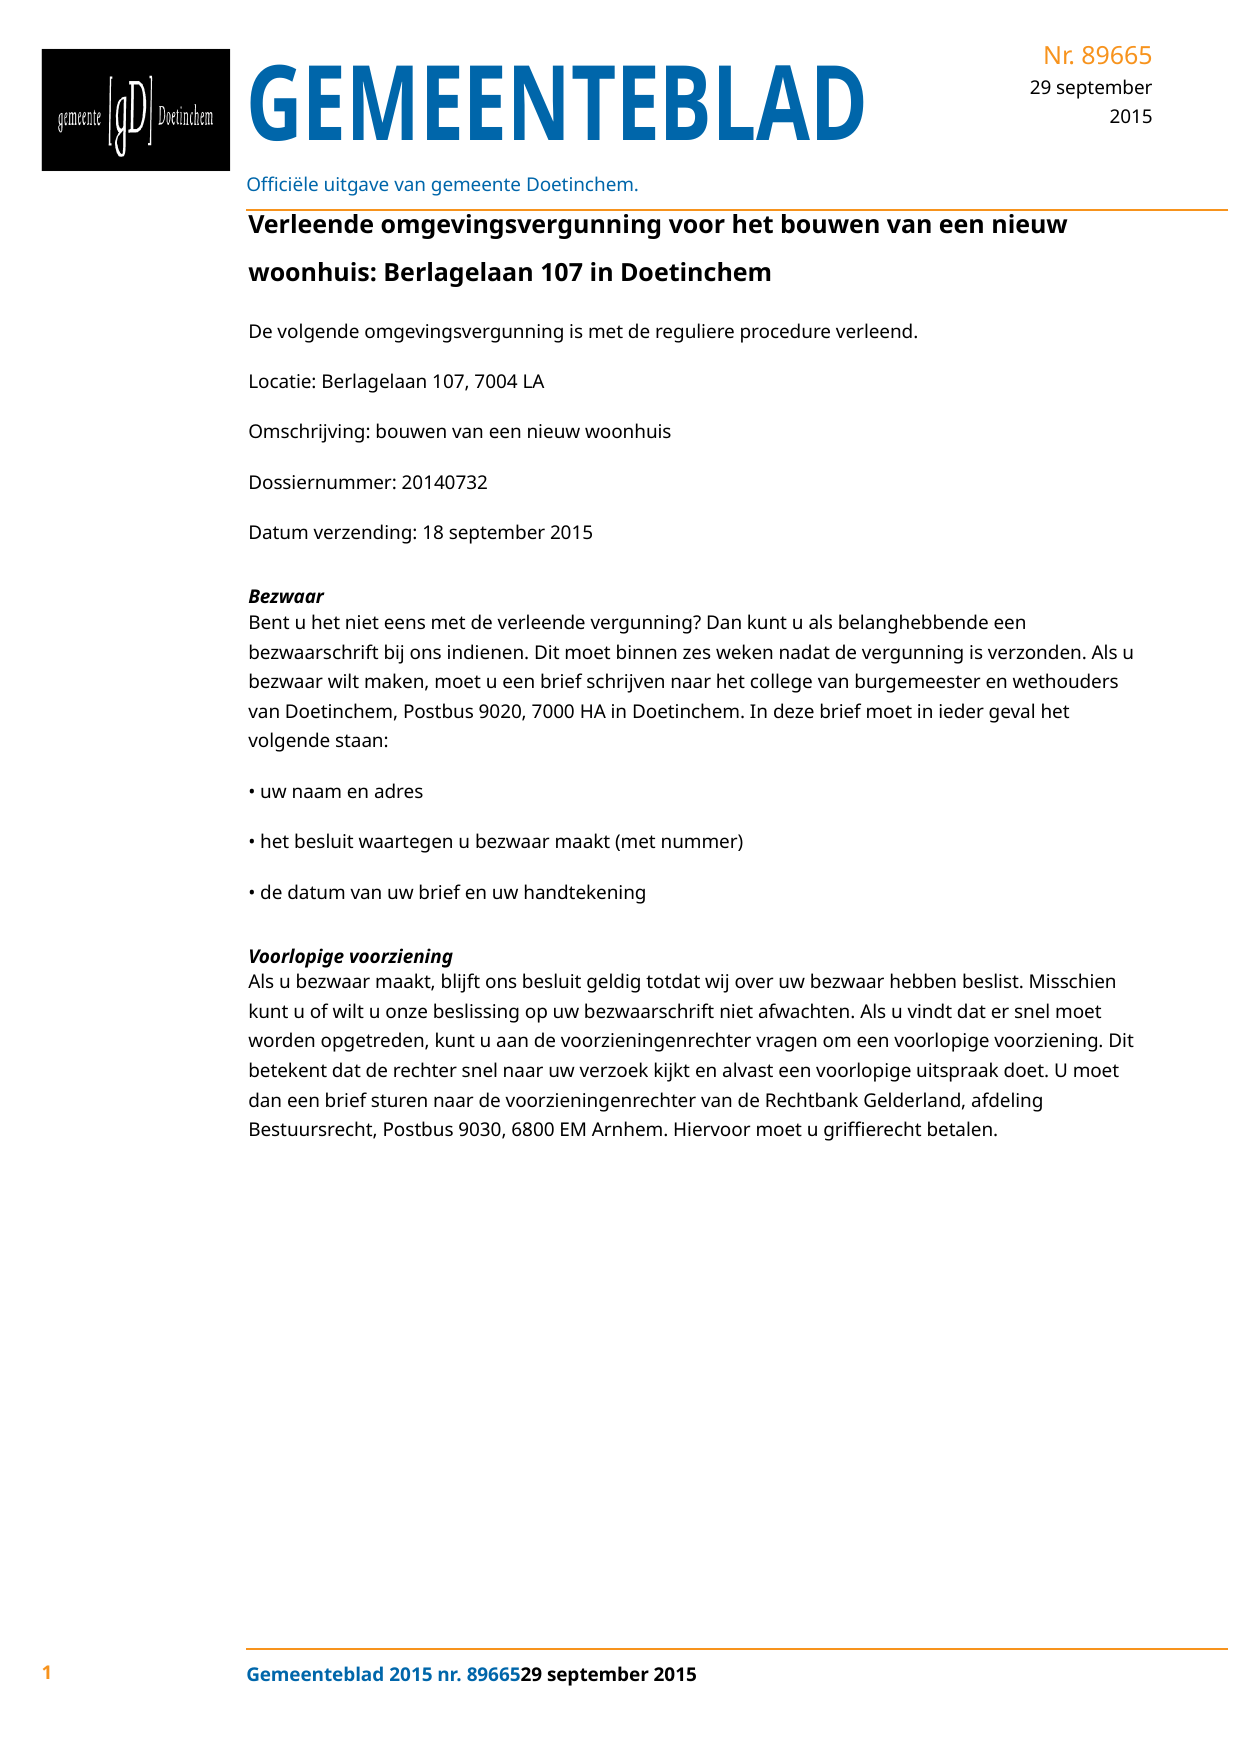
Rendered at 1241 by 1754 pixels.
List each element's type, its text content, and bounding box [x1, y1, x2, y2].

text • het besluit waartegen u bezwaar maakt (met nummer) [248, 828, 1152, 854]
text • de datum van uw brief en uw handtekening [248, 879, 1152, 904]
picture [41, 47, 231, 172]
text Bent u het niet eens met de verleende vergunning? Dan kunt u als belanghebbende een bezwaarschrift bij ons indienen. Dit moet binnen zes weken nadat de vergunning is verzonden. Als u bezwaar wilt maken, moet u een brief schrijven naar het college van burgemeester en wethouders van Doetinchem, Postbus 9020, 7000 HA in Doetinchem. In deze brief moet in ieder geval het volgende staan: [248, 609, 1152, 753]
text Bezwaar [248, 583, 1152, 609]
text Dossiernummer: 20140732 [248, 469, 1152, 495]
text Omschrijving: bouwen van een nieuw woonhuis [248, 419, 1152, 444]
text Locatie: Berlagelaan 107, 7004 LA [248, 368, 1152, 394]
text • uw naam en adres [248, 778, 1152, 804]
text Voorlopige voorziening [248, 943, 1152, 968]
text Als u bezwaar maakt, blijft ons besluit geldig totdat wij over uw bezwaar hebben beslist. Misschien kunt u of wilt u onze beslissing op uw bezwaarschrift niet afwachten. Als u vindt dat er snel moet worden opgetreden, kunt u aan de voorzieningenrechter vragen om een voorlopige voorziening. Dit betekent dat de rechter snel naar uw verzoek kijkt en alvast een voorlopige uitspraak doet. U moet dan een brief sturen naar de voorzieningenrechter van de Rechtbank Gelderland, afdeling Bestuursrecht, Postbus 9030, 6800 EM Arnhem. Hiervoor moet u griffierecht betalen. [248, 968, 1152, 1142]
text Datum verzending: 18 september 2015 [248, 519, 1152, 545]
text Verleende omgevingsvergunning voor het bouwen van een nieuw woonhuis: Berlagelaan 107 in Doetinchem [248, 211, 1152, 288]
text De volgende omgevingsvergunning is met de reguliere procedure verleend. [248, 318, 1152, 344]
